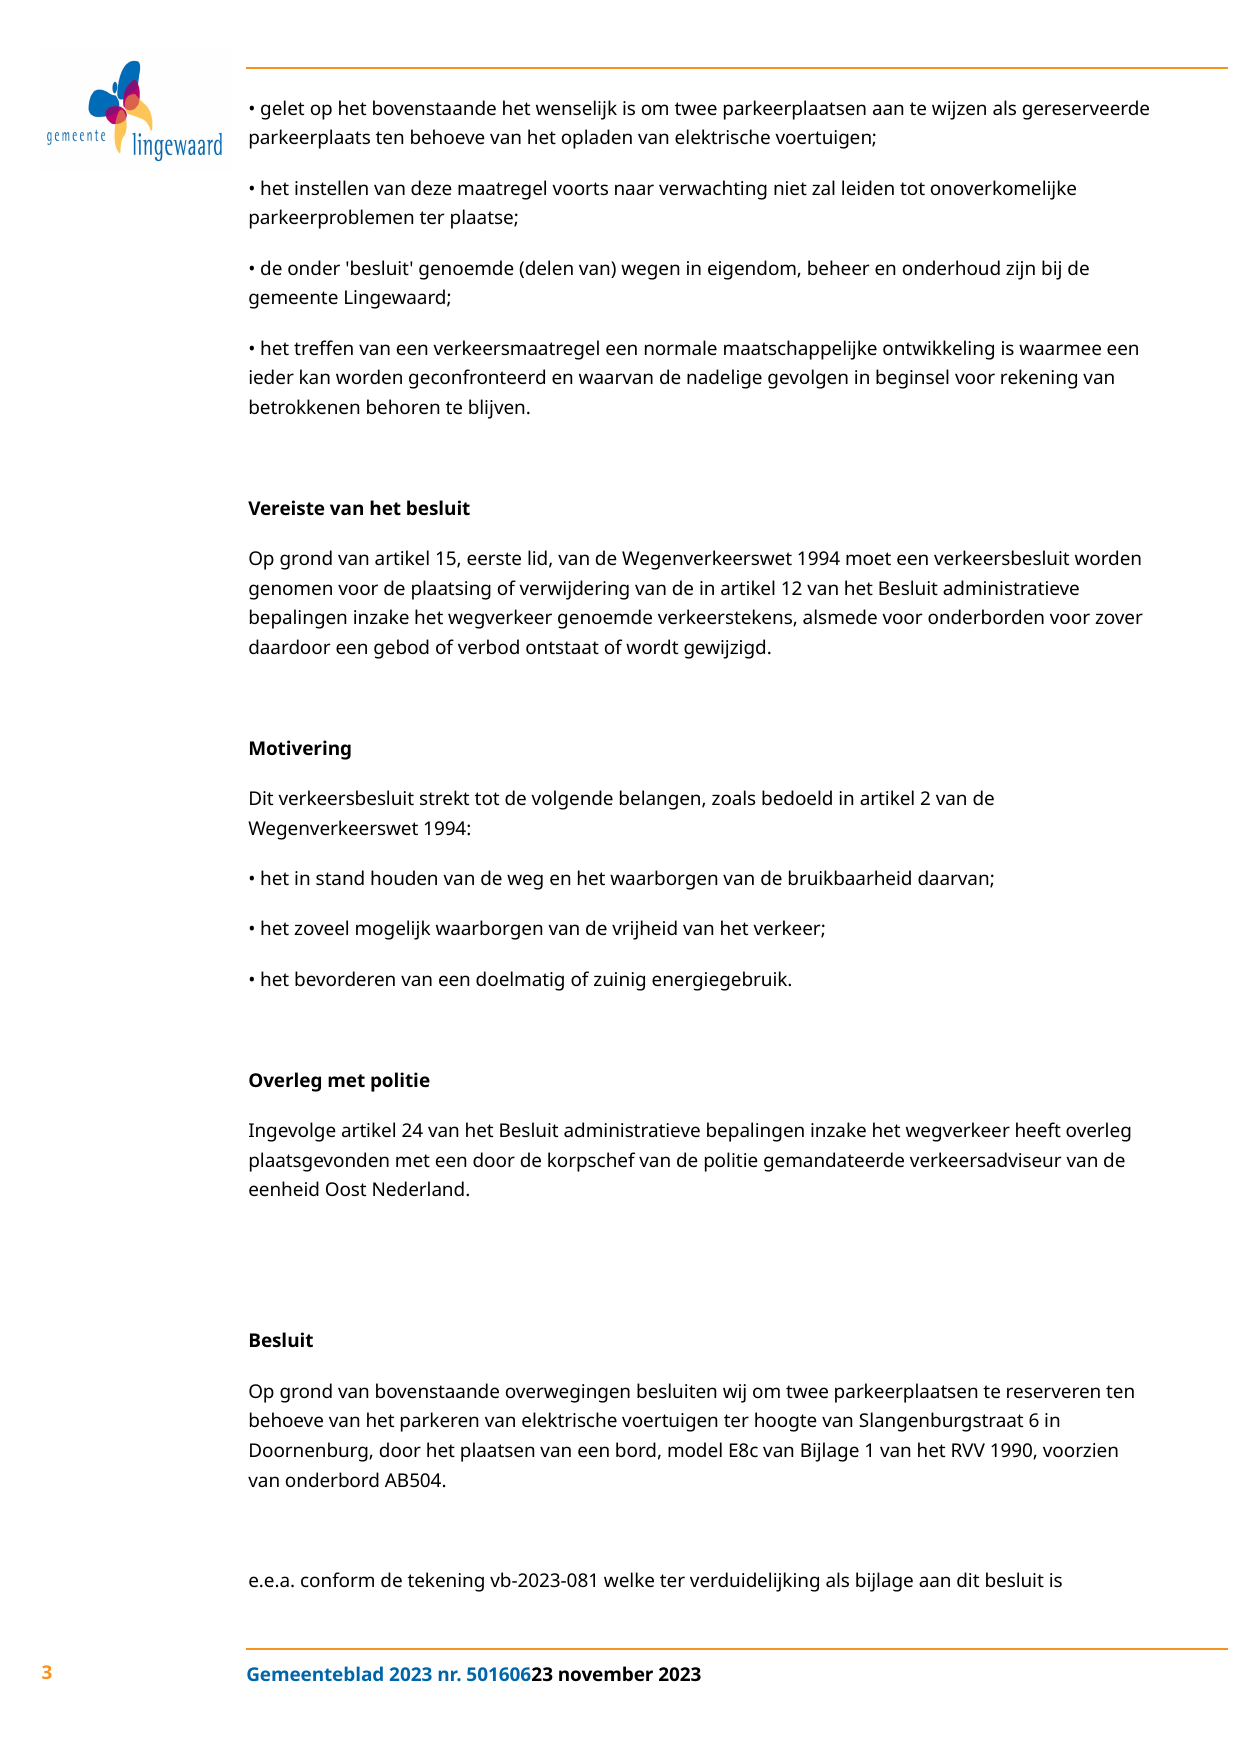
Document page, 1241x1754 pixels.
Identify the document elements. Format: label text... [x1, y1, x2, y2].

text Op grond van artikel 15, eerste lid, van de Wegenverkeerswet 1994 moet een verkeersbesluit worden genomen voor de plaatsing of verwijdering van de in artikel 12 van het Besluit administratieve bepalingen inzake het wegverkeer genoemde verkeerstekens, alsmede voor onderborden voor zover daardoor een gebod of verbod ontstaat of wordt gewijzigd. [248, 545, 1152, 660]
text Vereiste van het besluit [248, 495, 1152, 521]
text Motivering [248, 735, 1152, 761]
text Dit verkeersbesluit strekt tot de volgende belangen, zoals bedoeld in artikel 2 van de Wegenverkeerswet 1994: [248, 785, 1152, 841]
text • het treffen van een verkeersmaatregel een normale maatschappelijke ontwikkeling is waarmee een ieder kan worden geconfronteerd en waarvan de nadelige gevolgen in beginsel voor rekening van betrokkenen behoren te blijven. [248, 335, 1152, 420]
text Besluit [248, 1328, 1152, 1353]
text Overleg met politie [248, 1067, 1152, 1093]
text Op grond van bovenstaande overwegingen besluiten wij om twee parkeerplaatsen te reserveren ten behoeve van het parkeren van elektrische voertuigen ter hoogte van Slangenburgstraat 6 in Doornenburg, door het plaatsen van een bord, model E8c van Bijlage 1 van het RVV 1990, voorzien van onderbord AB504. [248, 1378, 1152, 1493]
text • het in stand houden van de weg en het waarborgen van de bruikbaarheid daarvan; [248, 865, 1152, 891]
text • het instellen van deze maatregel voorts naar verwachting niet zal leiden tot onoverkomelijke parkeerproblemen ter plaatse; [248, 175, 1152, 230]
text • gelet op het bovenstaande het wenselijk is om twee parkeerplaatsen aan te wijzen als gereserveerde parkeerplaats ten behoeve van het opladen van elektrische voertuigen; [248, 95, 1152, 150]
text e.e.a. conform de tekening vb-2023-081 welke ter verduidelijking als bijlage aan dit besluit is [248, 1568, 1152, 1593]
picture [41, 47, 231, 172]
text • het zoveel mogelijk waarborgen van de vrijheid van het verkeer; [248, 916, 1152, 941]
text Ingevolge artikel 24 van het Besluit administratieve bepalingen inzake het wegverkeer heeft overleg plaatsgevonden met een door de korpschef van de politie gemandateerde verkeersadviseur van de eenheid Oost Nederland. [248, 1117, 1152, 1202]
text • het bevorderen van een doelmatig of zuinig energiegebruik. [248, 966, 1152, 992]
text • de onder 'besluit' genoemde (delen van) wegen in eigendom, beheer en onderhoud zijn bij de gemeente Lingewaard; [248, 255, 1152, 310]
